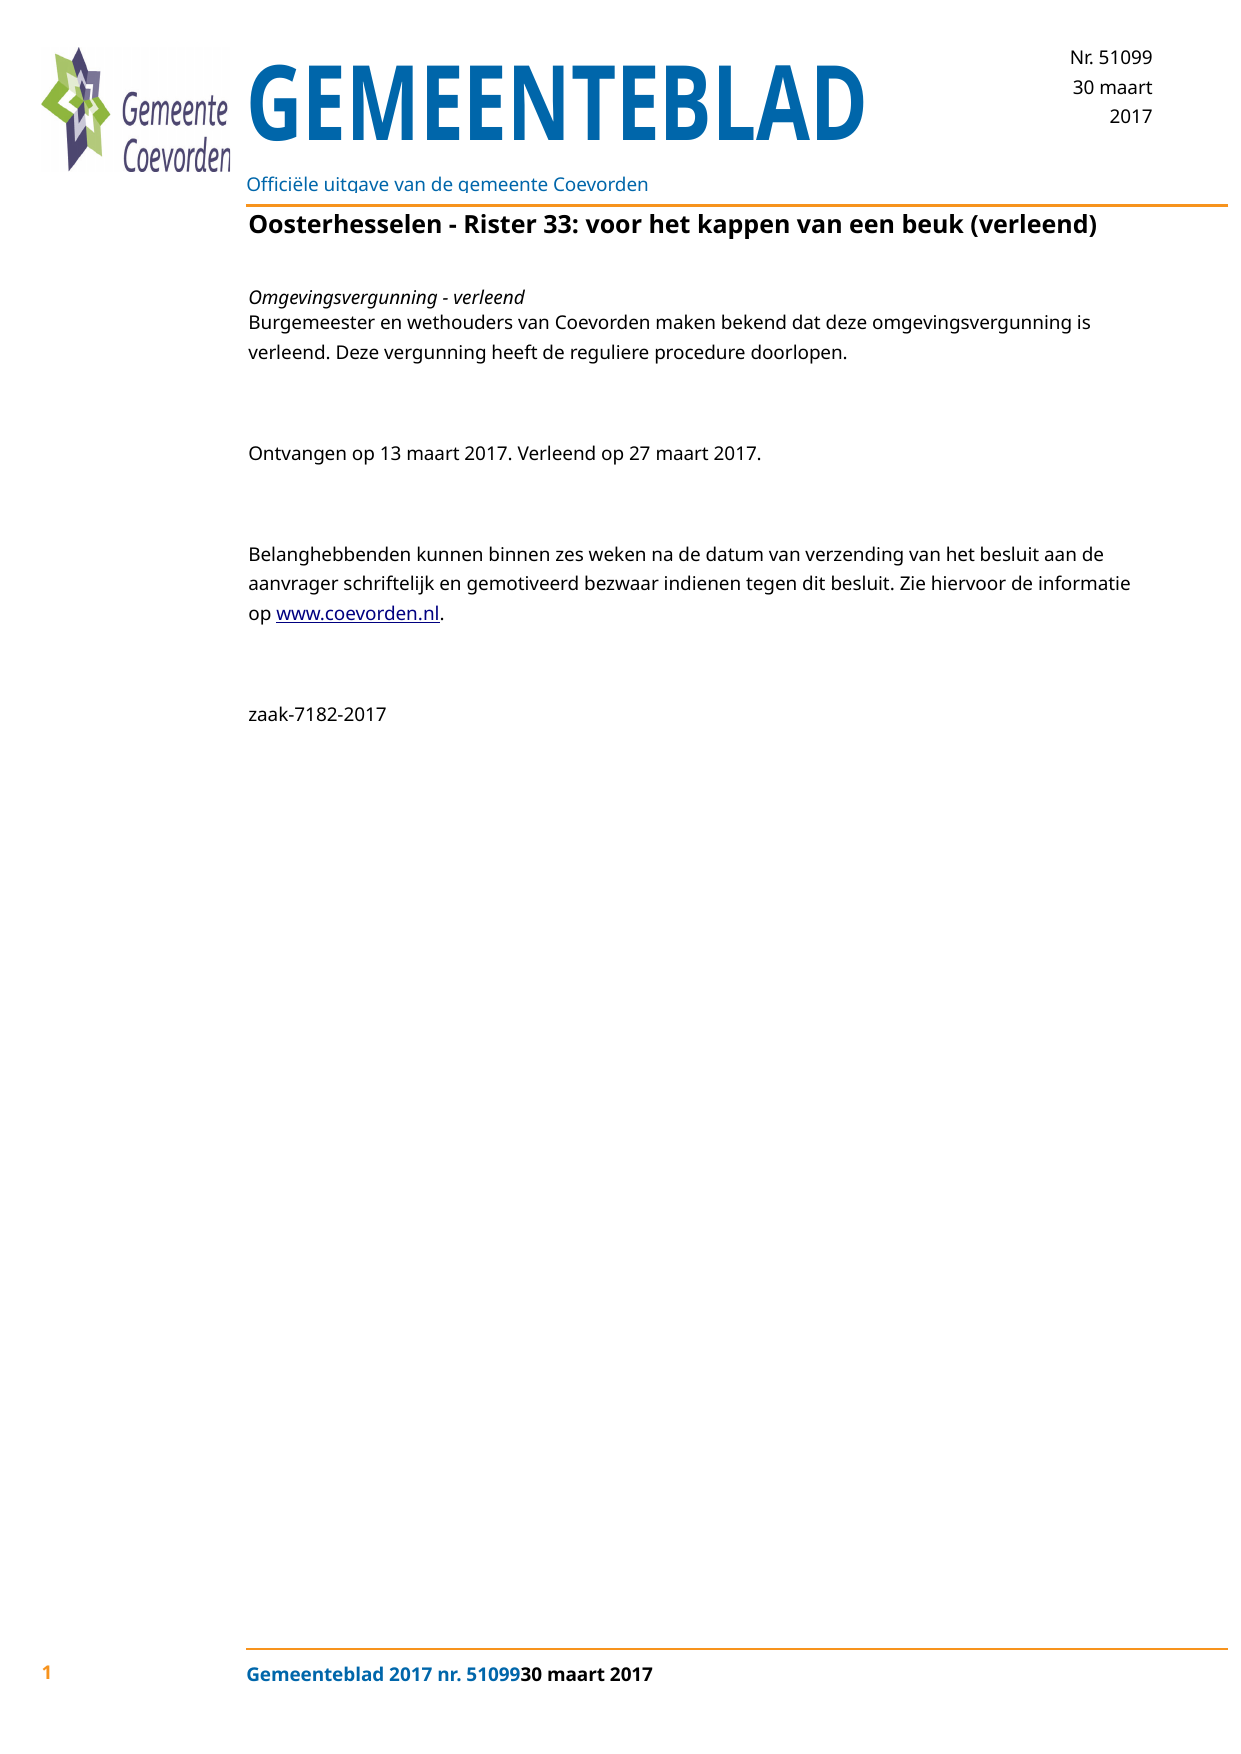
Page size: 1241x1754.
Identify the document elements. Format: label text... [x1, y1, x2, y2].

text Belanghebbenden kunnen binnen zes weken na de datum van verzending van het besluit aan de aanvrager schriftelijk en gemotiveerd bezwaar indienen tegen dit besluit. Zie hiervoor de informatie op www.coevorden.nl. [248, 541, 1152, 626]
text Oosterhesselen - Rister 33: voor het kappen van een beuk (verleend) [248, 207, 1152, 241]
text Burgemeester en wethouders van Coevorden maken bekend dat deze omgevingsvergunning is verleend. Deze vergunning heeft de reguliere procedure doorlopen. [248, 309, 1152, 365]
picture [41, 47, 231, 172]
text Omgevingsvergunning - verleend [248, 284, 1152, 309]
text Ontvangen op 13 maart 2017. Verleend op 27 maart 2017. [248, 440, 1152, 466]
text zaak-7182-2017 [248, 701, 1152, 727]
